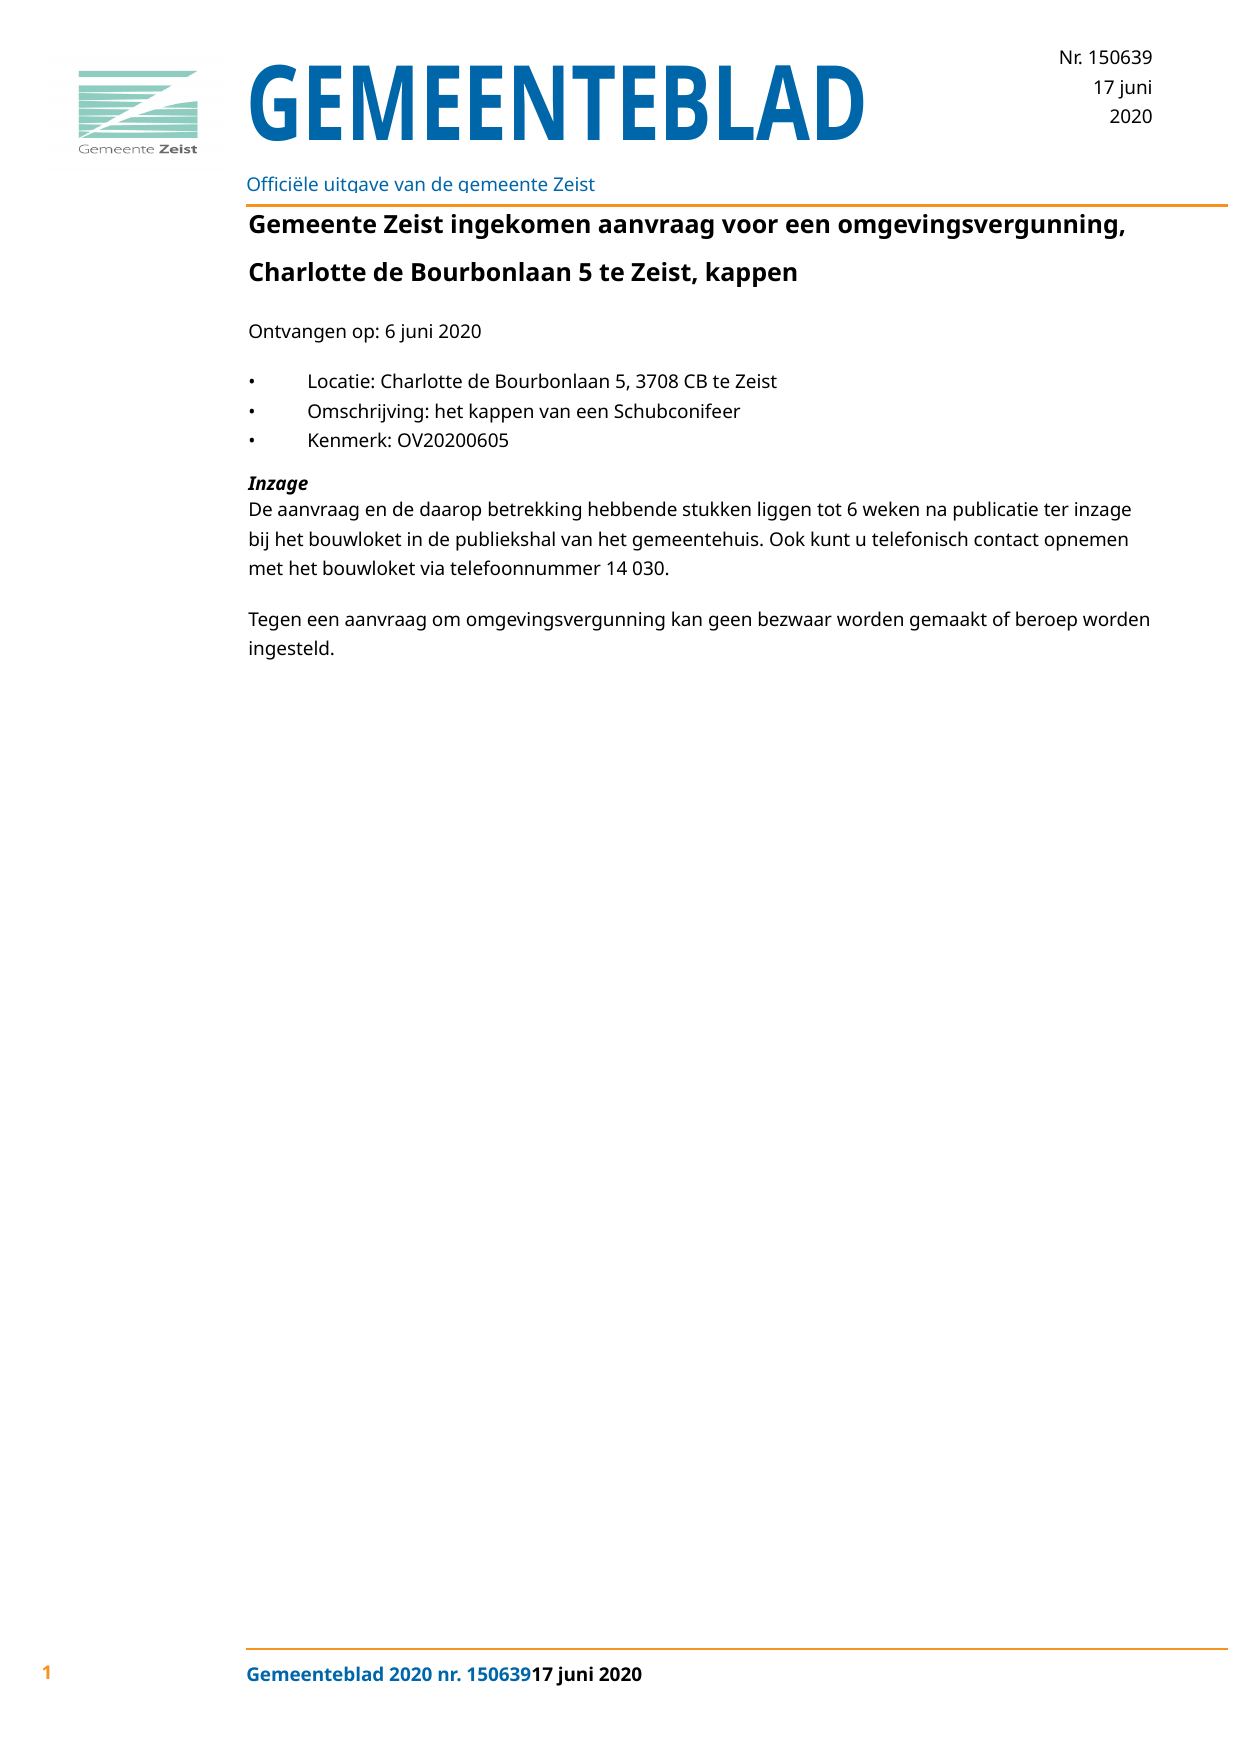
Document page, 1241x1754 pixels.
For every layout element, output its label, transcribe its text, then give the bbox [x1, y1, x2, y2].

text Tegen een aanvraag om omgevingsvergunning kan geen bezwaar worden gemaakt of beroep worden ingesteld. [248, 606, 1152, 661]
list Omschrijving: het kappen van een Schubconifeer [248, 398, 1152, 424]
text Gemeente Zeist ingekomen aanvraag voor een omgevingsvergunning, Charlotte de Bourbonlaan 5 te Zeist, kappen [248, 207, 1152, 288]
list Kenmerk: OV20200605 [248, 427, 1152, 453]
text Inzage [248, 471, 1152, 496]
text Ontvangen op: 6 juni 2020 [248, 318, 1152, 344]
picture [41, 47, 231, 172]
list Locatie: Charlotte de Bourbonlaan 5, 3708 CB te Zeist [248, 368, 1152, 394]
text De aanvraag en de daarop betrekking hebbende stukken liggen tot 6 weken na publicatie ter inzage bij het bouwloket in de publiekshal van het gemeentehuis. Ook kunt u telefonisch contact opnemen met het bouwloket via telefoonnummer 14 030. [248, 496, 1152, 581]
